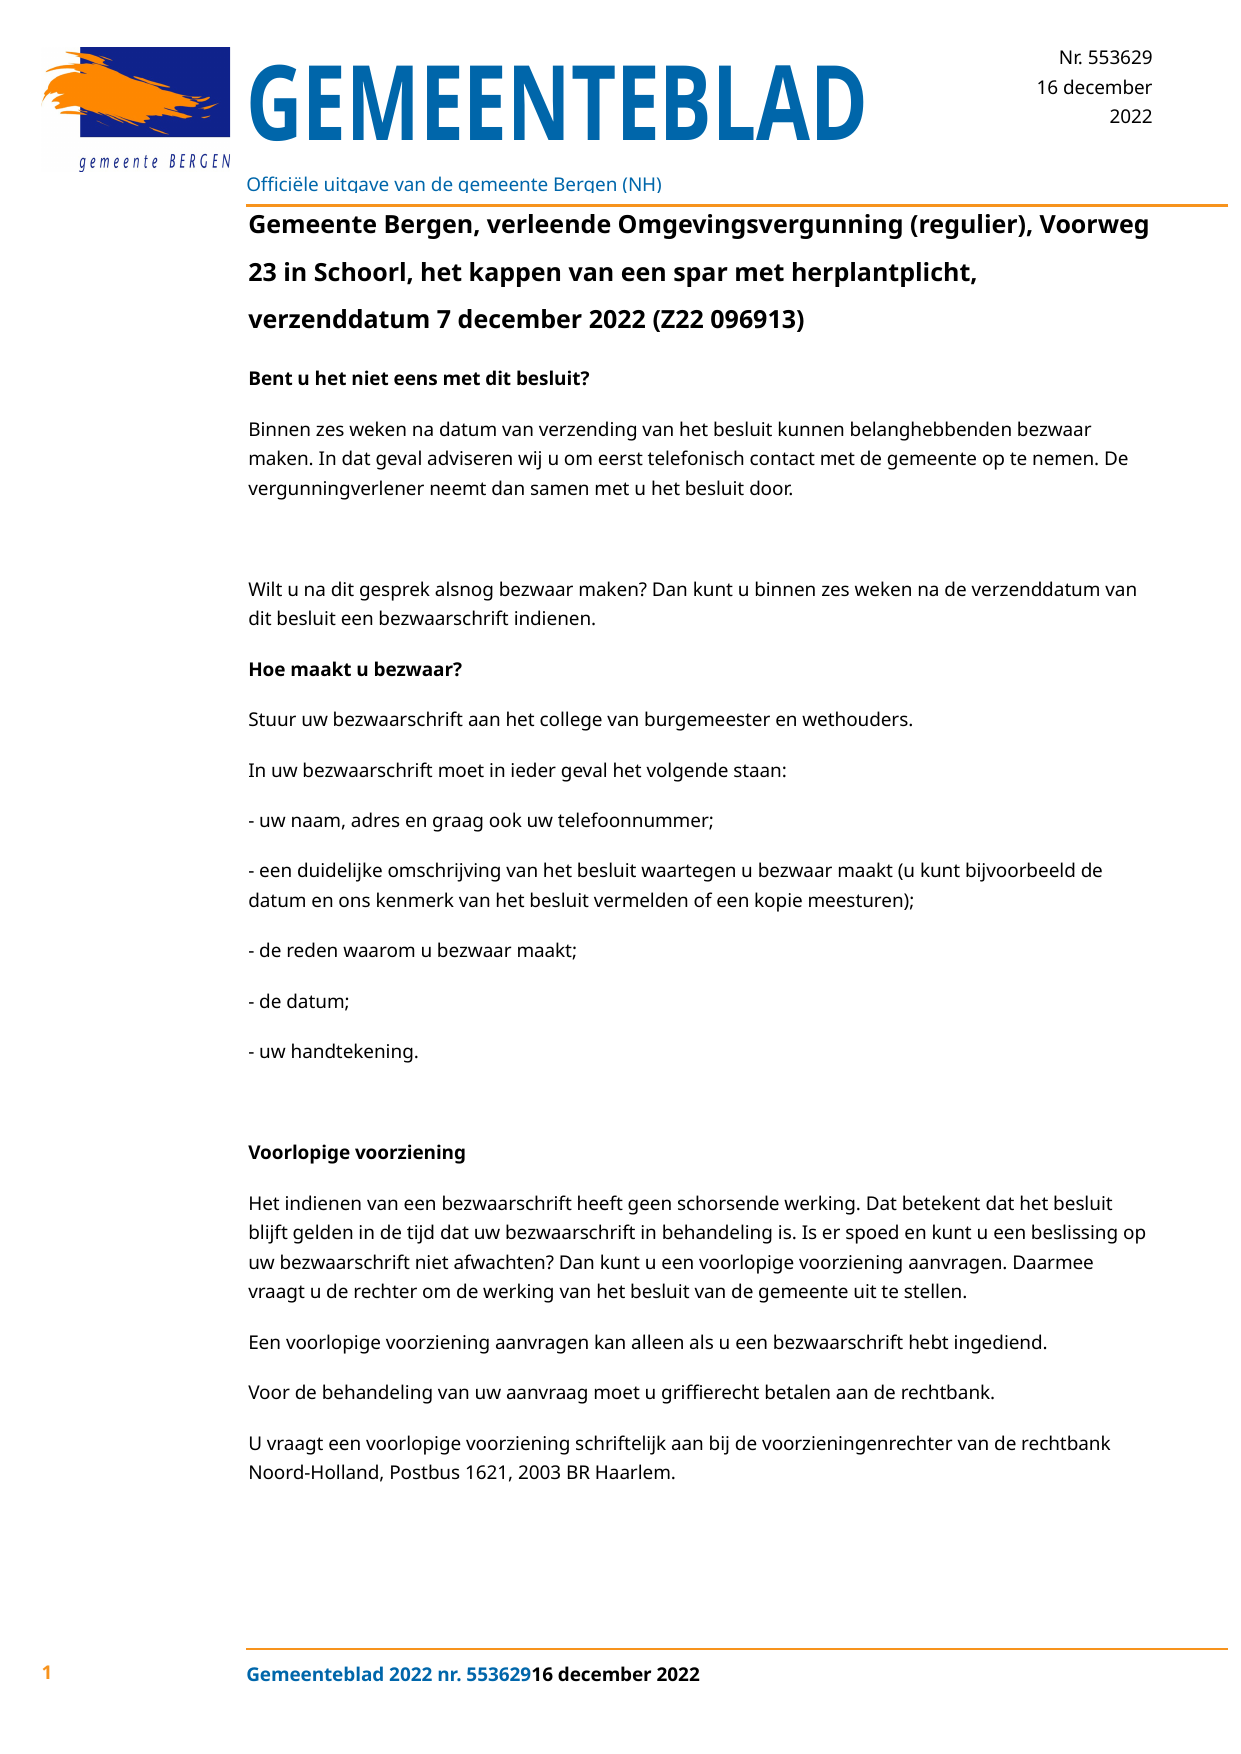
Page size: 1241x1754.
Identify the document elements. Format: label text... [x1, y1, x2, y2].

text Het indienen van een bezwaarschrift heeft geen schorsende werking. Dat betekent dat het besluit blijft gelden in de tijd dat uw bezwaarschrift in behandeling is. Is er spoed en kunt u een beslissing op uw bezwaarschrift niet afwachten? Dan kunt u een voorlopige voorziening aanvragen. Daarmee vraagt u de rechter om de werking van het besluit van de gemeente uit te stellen. [248, 1190, 1152, 1304]
text In uw bezwaarschrift moet in ieder geval het volgende staan: [248, 757, 1152, 782]
text U vraagt een voorlopige voorziening schriftelijk aan bij de voorzieningenrechter van de rechtbank Noord-Holland, Postbus 1621, 2003 BR Haarlem. [248, 1430, 1152, 1485]
text Een voorlopige voorziening aanvragen kan alleen als u een bezwaarschrift hebt ingediend. [248, 1329, 1152, 1354]
text - uw handtekening. [248, 1038, 1152, 1064]
text - uw naam, adres en graag ook uw telefoonnummer; [248, 807, 1152, 833]
text Bent u het niet eens met dit besluit? [248, 366, 1152, 391]
text Binnen zes weken na datum van verzending van het besluit kunnen belanghebbenden bezwaar maken. In dat geval adviseren wij u om eerst telefonisch contact met de gemeente op te nemen. De vergunningverlener neemt dan samen met u het besluit door. [248, 416, 1152, 501]
text Wilt u na dit gesprek alsnog bezwaar maken? Dan kunt u binnen zes weken na de verzenddatum van dit besluit een bezwaarschrift indienen. [248, 576, 1152, 631]
text Gemeente Bergen, verleende Omgevingsvergunning (regulier), Voorweg 23 in Schoorl, het kappen van een spar met herplantplicht, verzenddatum 7 december 2022 (Z22 096913) [248, 207, 1152, 336]
text Voor de behandeling van uw aanvraag moet u griffierecht betalen aan de rechtbank. [248, 1379, 1152, 1405]
picture [41, 47, 231, 172]
text Stuur uw bezwaarschrift aan het college van burgemeester en wethouders. [248, 706, 1152, 732]
text Voorlopige voorziening [248, 1139, 1152, 1165]
text - een duidelijke omschrijving van het besluit waartegen u bezwaar maakt (u kunt bijvoorbeeld de datum en ons kenmerk van het besluit vermelden of een kopie meesturen); [248, 858, 1152, 913]
text - de reden waarom u bezwaar maakt; [248, 938, 1152, 963]
text - de datum; [248, 988, 1152, 1014]
text Hoe maakt u bezwaar? [248, 656, 1152, 682]
